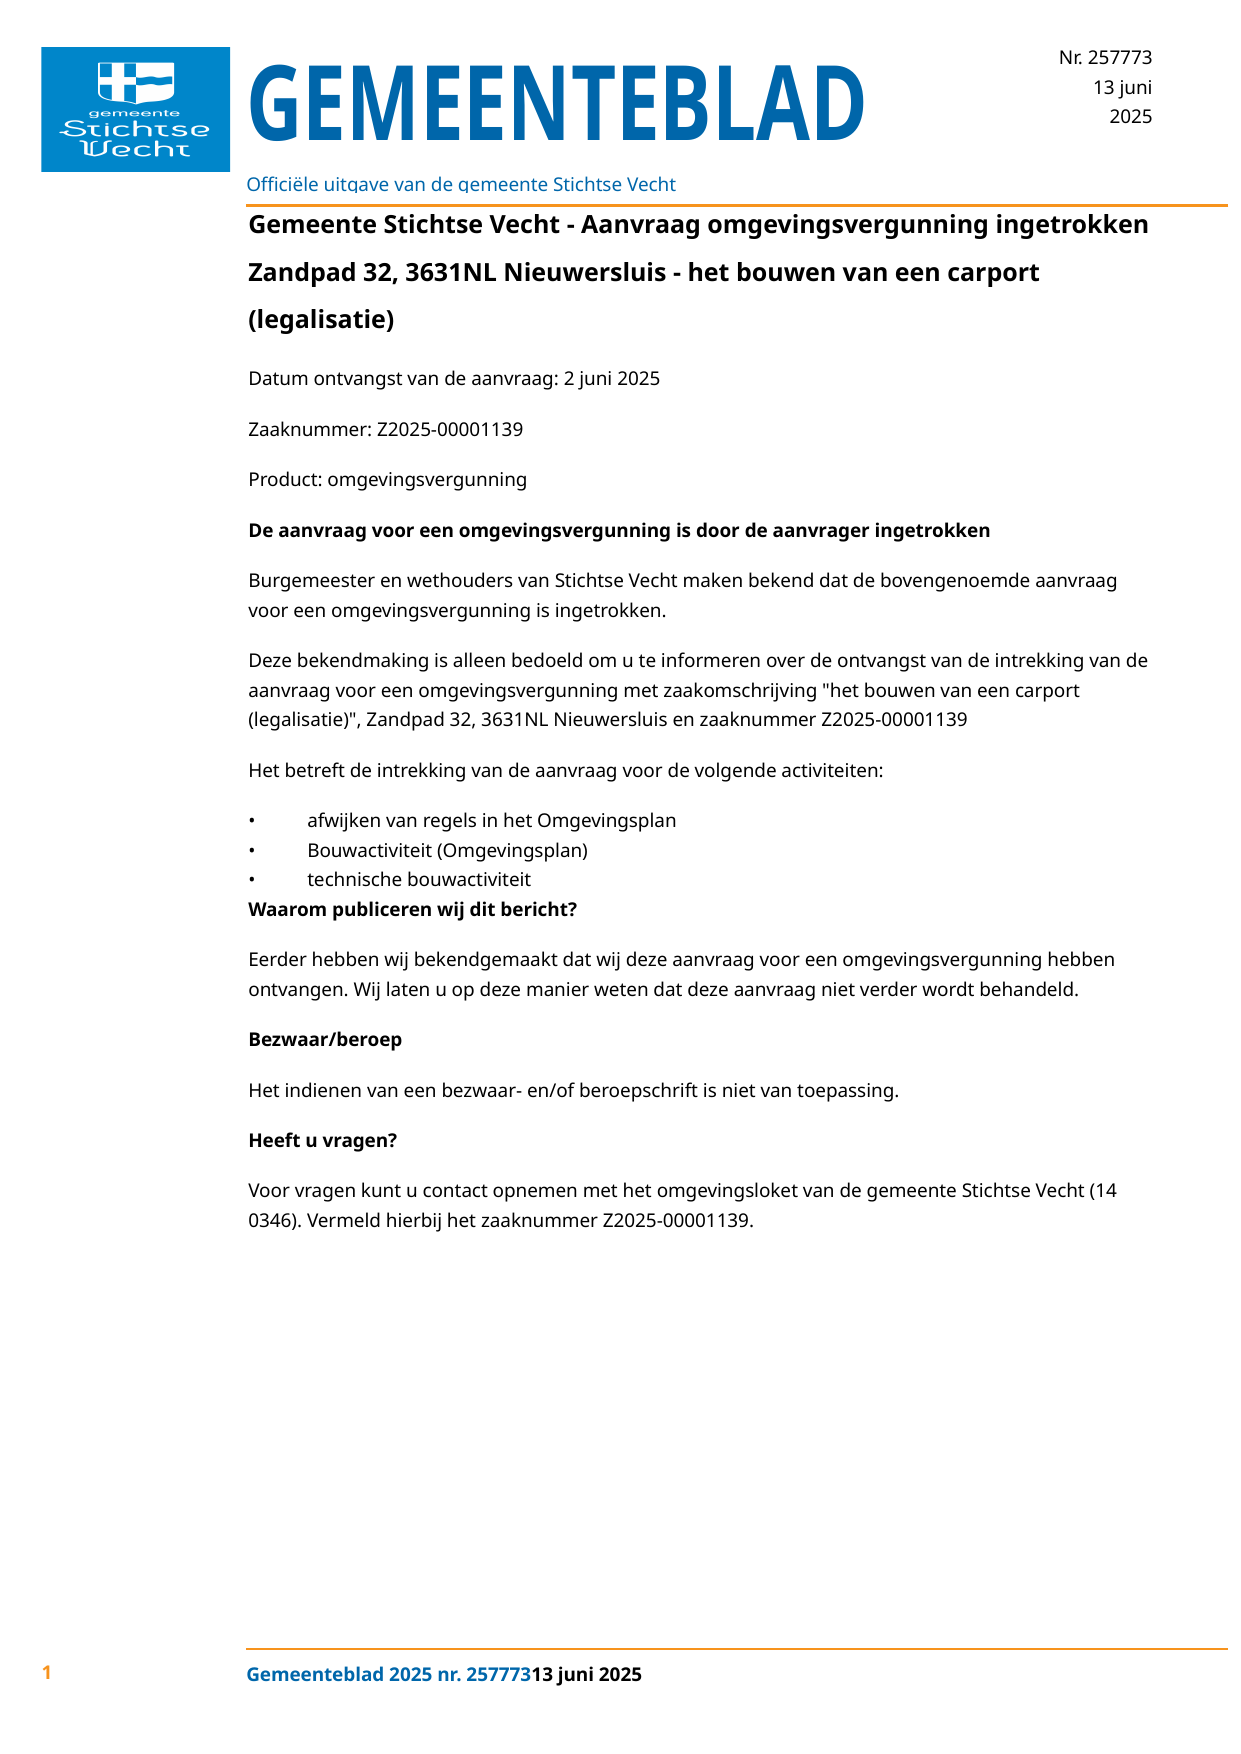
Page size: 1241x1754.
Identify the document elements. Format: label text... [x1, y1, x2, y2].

picture [99, 63, 135, 101]
text Gemeente Stichtse Vecht - Aanvraag omgevingsvergunning ingetrokken Zandpad 32, 3631NL Nieuwersluis - het bouwen van een carport (legalisatie) [248, 207, 1152, 336]
text Het betreft de intrekking van de aanvraag voor de volgende activiteiten: [248, 757, 1152, 782]
text Deze bekendmaking is alleen bedoeld om u te informeren over de ontvangst van de intrekking van de aanvraag voor een omgevingsvergunning met zaakomschrijving "het bouwen van een carport (legalisatie)", Zandpad 32, 3631NL Nieuwersluis en zaaknummer Z2025-00001139 [248, 647, 1152, 732]
text Datum ontvangst van de aanvraag: 2 juni 2025 [248, 366, 1152, 391]
text Het indienen van een bezwaar- en/of beroepschrift is niet van toepassing. [248, 1077, 1152, 1102]
list afwijken van regels in het Omgevingsplan [248, 807, 1152, 833]
text Zaaknummer: Z2025-00001139 [248, 416, 1152, 442]
text Heeft u vragen? [248, 1127, 1152, 1153]
text Eerder hebben wij bekendgemaakt dat wij deze aanvraag voor een omgevingsvergunning hebben ontvangen. Wij laten u op deze manier weten dat deze aanvraag niet verder wordt behandeld. [248, 946, 1152, 1002]
text Voor vragen kunt u contact opnemen met het omgevingsloket van de gemeente Stichtse Vecht (14 0346). Vermeld hierbij het zaaknummer Z2025-00001139. [248, 1178, 1152, 1233]
picture [137, 63, 174, 103]
text Burgemeester en wethouders van Stichtse Vecht maken bekend dat de bovengenoemde aanvraag voor een omgevingsvergunning is ingetrokken. [248, 567, 1152, 622]
text De aanvraag voor een omgevingsvergunning is door de aanvrager ingetrokken [248, 517, 1152, 542]
text Waarom publiceren wij dit bericht? [248, 896, 1152, 922]
list Bouwactiviteit (Omgevingsplan) [248, 837, 1152, 862]
text Product: omgevingsvergunning [248, 466, 1152, 492]
text Bezwaar/beroep [248, 1026, 1152, 1052]
list technische bouwactiviteit [248, 866, 1152, 892]
